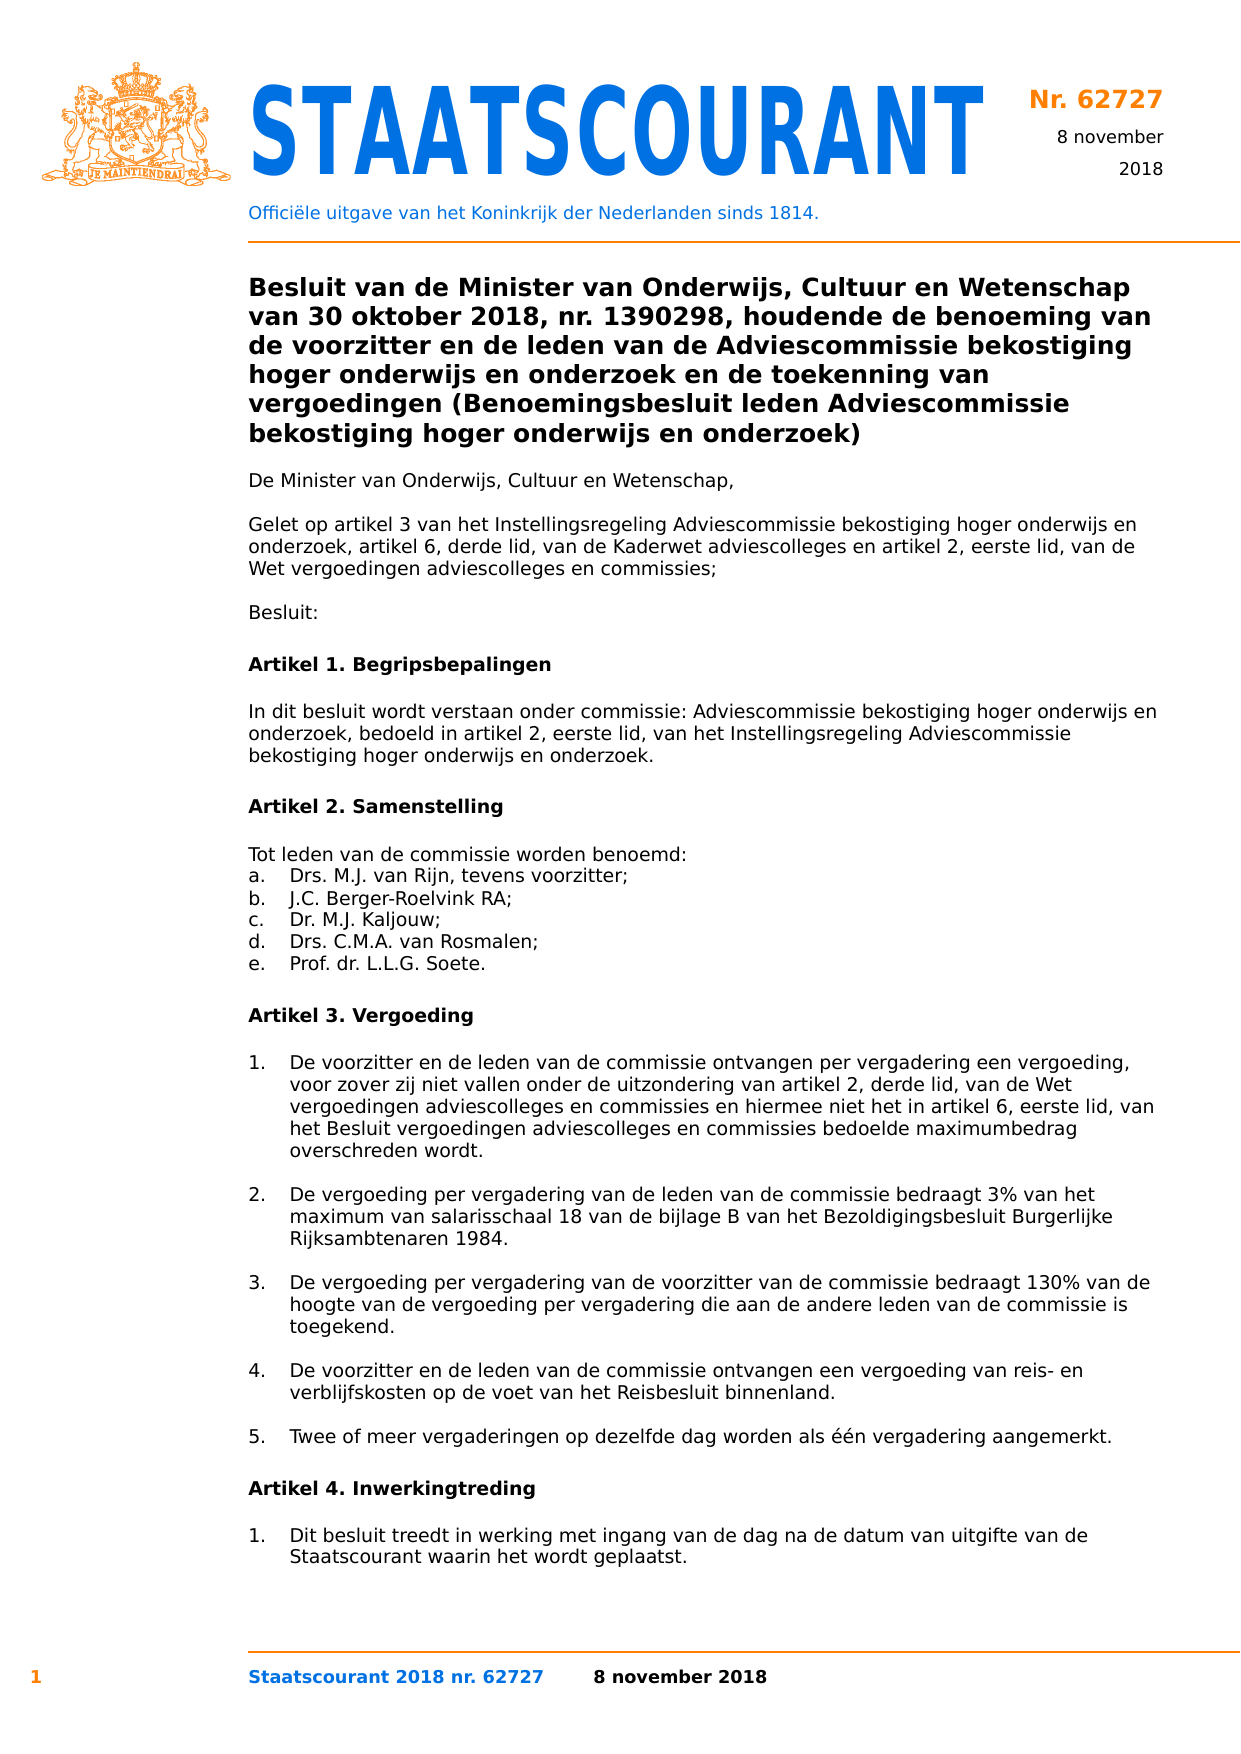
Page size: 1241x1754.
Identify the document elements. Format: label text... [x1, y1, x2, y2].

text 2. De vergoeding per vergadering van de leden van de commissie bedraagt 3% van het maximum van salarisschaal 18 van de bijlage B van het Bezoldigingsbesluit Burgerlijke Rijksambtenaren 1984. [248, 1184, 1163, 1250]
text e. Prof. dr. L.L.G. Soete. [248, 953, 1163, 975]
table_header Nr. 62727 [998, 62, 1240, 121]
text Besluit: [248, 602, 1163, 623]
table_cell 2018 [998, 153, 1240, 203]
subtitle Artikel 1. Begripsbepalingen [248, 653, 1163, 676]
text 1. Dit besluit treedt in werking met ingang van de dag na de datum van uitgifte van de Staatscourant waarin het wordt geplaatst. [248, 1524, 1163, 1568]
text Tot leden van de commissie worden benoemd: [248, 843, 1163, 865]
table_cell 8 november [998, 121, 1240, 153]
text 5. Twee of meer vergaderingen op dezelfde dag worden als één vergadering aangemerkt. [248, 1426, 1163, 1447]
text 4. De voorzitter en de leden van de commissie ontvangen een vergoeding van reis- en verblijfskosten op de voet van het Reisbesluit binnenland. [248, 1360, 1163, 1404]
subtitle Artikel 4. Inwerkingtreding [248, 1477, 1163, 1499]
text Gelet op artikel 3 van het Instellingsregeling Adviescommissie bekostiging hoger onderwijs en onderzoek, artikel 6, derde lid, van de Kaderwet adviescolleges en artikel 2, eerste lid, van de Wet vergoedingen adviescolleges en commissies; [248, 514, 1163, 580]
text In dit besluit wordt verstaan onder commissie: Adviescommissie bekostiging hoger onderwijs en onderzoek, bedoeld in artikel 2, eerste lid, van het Instellingsregeling Adviescommissie bekostiging hoger onderwijs en onderzoek. [248, 701, 1163, 766]
text b. J.C. Berger-Roelvink RA; [248, 887, 1163, 909]
subtitle Besluit van de Minister van Onderwijs, Cultuur en Wetenschap van 30 oktober 2018, nr. 1390298, houdende de benoeming van de voorzitter en de leden van de Adviescommissie bekostiging hoger onderwijs en onderzoek en de toekenning van vergoedingen (Benoemingsbesluit leden Adviescommissie bekostiging hoger onderwijs en onderzoek) [248, 273, 1163, 448]
subtitle Artikel 3. Vergoeding [248, 1005, 1163, 1027]
picture [41, 62, 231, 186]
text a. Drs. M.J. van Rijn, tevens voorzitter; [248, 865, 1163, 887]
text 3. De vergoeding per vergadering van de voorzitter van de commissie bedraagt 130% van de hoogte van de vergoeding per vergadering die aan de andere leden van de commissie is toegekend. [248, 1272, 1163, 1338]
subtitle Artikel 2. Samenstelling [248, 796, 1163, 818]
text De Minister van Onderwijs, Cultuur en Wetenschap, [248, 470, 1163, 492]
text c. Dr. M.J. Kaljouw; [248, 909, 1163, 931]
table_header STAATSCOURANT [248, 62, 998, 203]
text d. Drs. C.M.A. van Rosmalen; [248, 931, 1163, 953]
text 1. De voorzitter en de leden van de commissie ontvangen per vergadering een vergoeding, voor zover zij niet vallen onder de uitzondering van artikel 2, derde lid, van de Wet vergoedingen adviescolleges en commissies en hiermee niet het in artikel 6, eerste lid, van het Besluit vergoedingen adviescolleges en commissies bedoelde maximumbedrag overschreden wordt. [248, 1052, 1163, 1162]
table_header [25, 62, 248, 241]
table_cell Officiële uitgave van het Koninkrijk der Nederlanden sinds 1814. [248, 203, 1240, 241]
